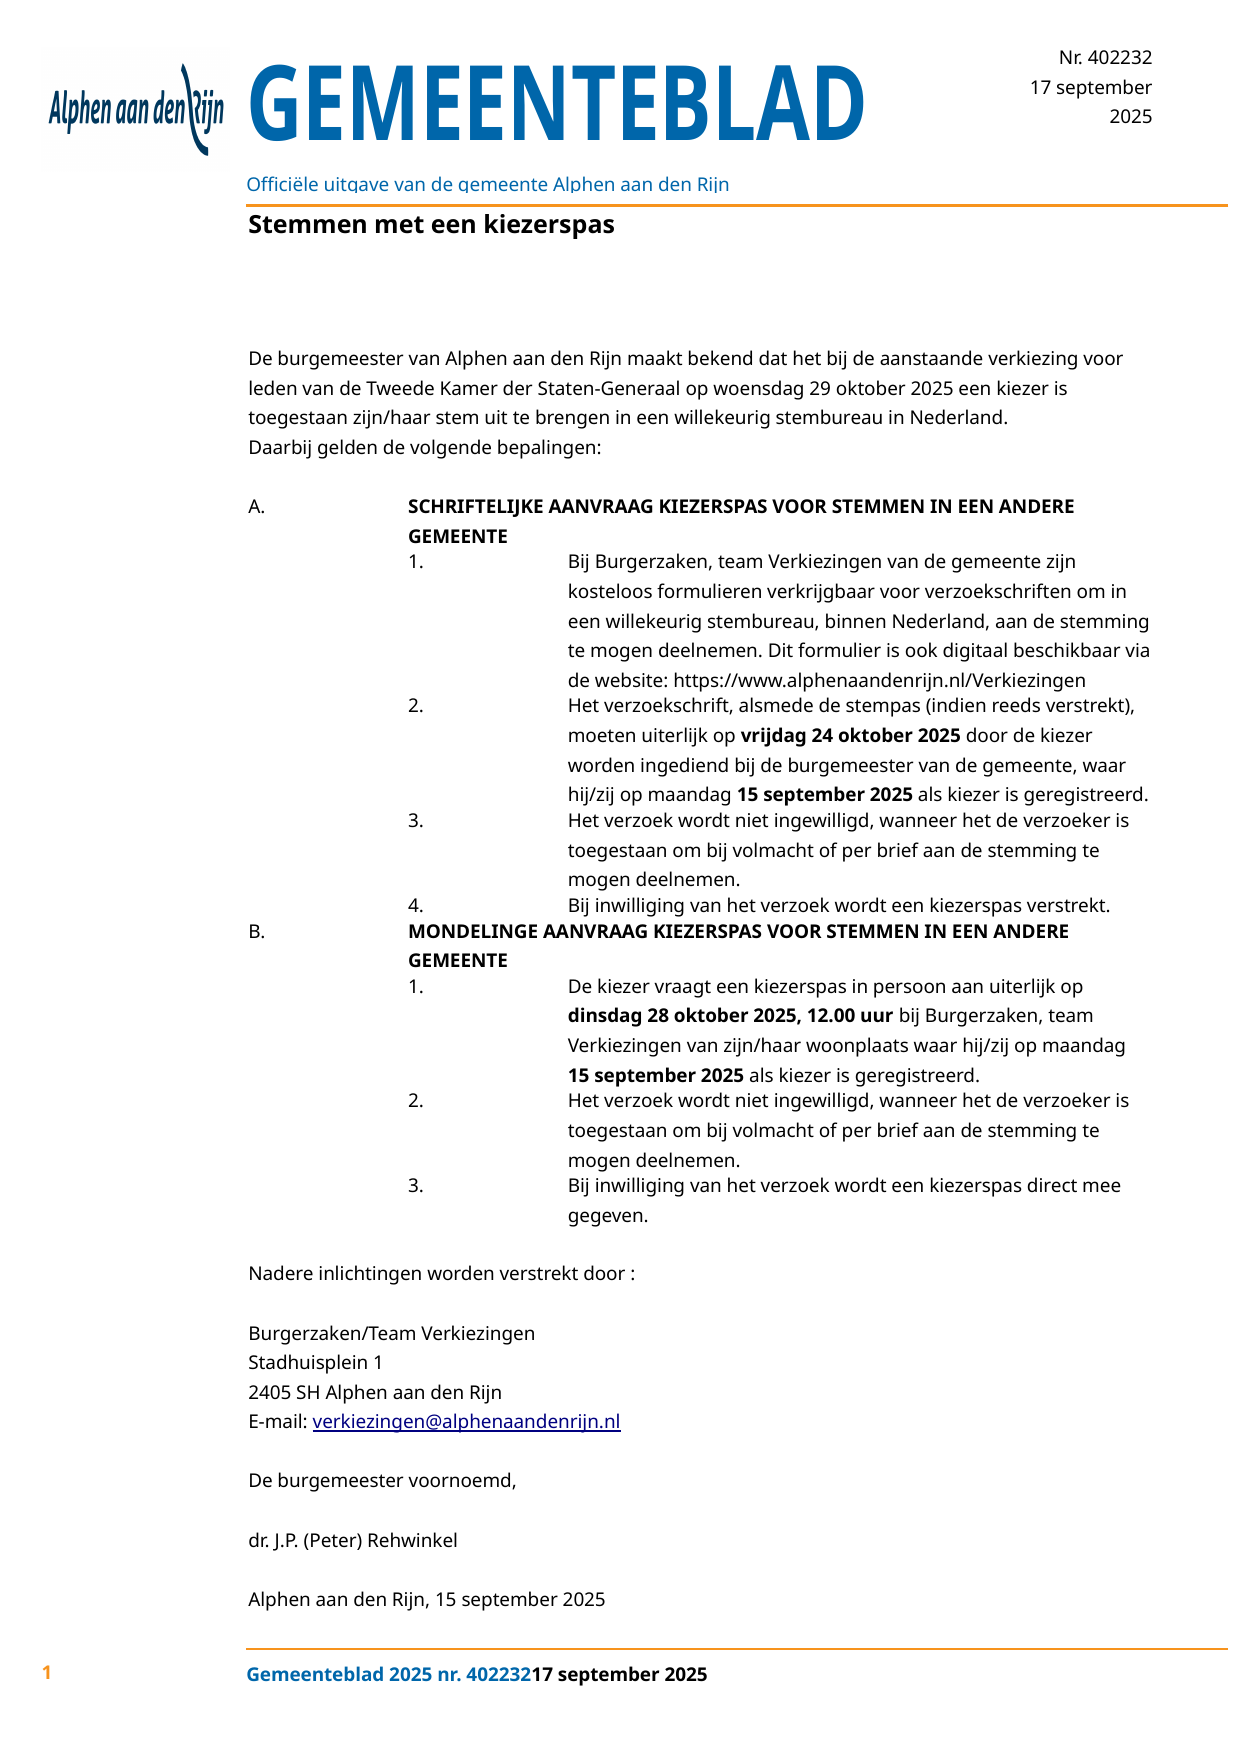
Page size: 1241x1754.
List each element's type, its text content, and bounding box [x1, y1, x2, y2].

text De burgemeester voornoemd, [248, 1468, 1152, 1493]
table_cell Bij inwilliging van het verzoek wordt een kiezerspas verstrekt. [568, 892, 1152, 918]
text Stadhuisplein 1 [248, 1349, 1152, 1375]
table_cell Het verzoek wordt niet ingewilligd, wanneer het de verzoeker is toegestaan om bij volmacht of per brief aan de stemming te mogen deelnemen. [568, 807, 1152, 892]
table_cell [248, 549, 408, 693]
table_cell 1. [408, 973, 568, 1088]
table_cell 1. [408, 549, 568, 693]
table_cell Bij Burgerzaken, team Verkiezingen van de gemeente zijn kosteloos formulieren verkrijgbaar voor verzoekschriften om in een willekeurig stembureau, binnen Nederland, aan de stemming te mogen deelnemen. Dit formulier is ook digitaal beschikbaar via de website: https://www.alphenaandenrijn.nl/Verkiezingen [568, 549, 1152, 693]
text Nadere inlichtingen worden verstrekt door : [248, 1261, 1152, 1286]
table_cell 3. [408, 807, 568, 892]
table_cell [248, 1173, 408, 1228]
table_cell Bij inwilliging van het verzoek wordt een kiezerspas direct mee gegeven. [568, 1173, 1152, 1228]
table_cell [248, 693, 408, 807]
table_cell B. [248, 918, 408, 973]
text Burgerzaken/Team Verkiezingen [248, 1320, 1152, 1346]
text Daarbij gelden de volgende bepalingen: [248, 434, 1152, 460]
table_cell [248, 1088, 408, 1172]
table_cell Het verzoekschrift, alsmede de stempas (indien reeds verstrekt), moeten uiterlijk op vrijdag 24 oktober 2025 door de kiezer worden ingediend bij de burgemeester van de gemeente, waar hij/zij op maandag 15 september 2025 als kiezer is geregistreerd. [568, 693, 1152, 807]
table_header A. [248, 493, 408, 549]
table_header SCHRIFTELIJKE AANVRAAG KIEZERSPAS VOOR STEMMEN IN EEN ANDERE GEMEENTE [408, 493, 1152, 549]
text dr. J.P. (Peter) Rehwinkel [248, 1527, 1152, 1553]
table_cell Het verzoek wordt niet ingewilligd, wanneer het de verzoeker is toegestaan om bij volmacht of per brief aan de stemming te mogen deelnemen. [568, 1088, 1152, 1172]
text Stemmen met een kiezerspas [248, 207, 1152, 241]
table_cell 4. [408, 892, 568, 918]
text E-mail: verkiezingen@alphenaandenrijn.nl [248, 1408, 1152, 1434]
text De burgemeester van Alphen aan den Rijn maakt bekend dat het bij de aanstaande verkiezing voor leden van de Tweede Kamer der Staten-Generaal op woensdag 29 oktober 2025 een kiezer is toegestaan zijn/haar stem uit te brengen in een willekeurig stembureau in Nederland. [248, 345, 1152, 430]
table_cell De kiezer vraagt een kiezerspas in persoon aan uiterlijk op dinsdag 28 oktober 2025, 12.00 uur bij Burgerzaken, team Verkiezingen van zijn/haar woonplaats waar hij/zij op maandag 15 september 2025 als kiezer is geregistreerd. [568, 973, 1152, 1088]
text 2405 SH Alphen aan den Rijn [248, 1379, 1152, 1405]
table_cell [248, 807, 408, 892]
text Alphen aan den Rijn, 15 september 2025 [248, 1586, 1152, 1612]
table_cell MONDELINGE AANVRAAG KIEZERSPAS VOOR STEMMEN IN EEN ANDERE GEMEENTE [408, 918, 1152, 973]
table_cell [248, 973, 408, 1088]
table_cell 2. [408, 1088, 568, 1172]
table_cell 3. [408, 1173, 568, 1228]
table_cell 2. [408, 693, 568, 807]
picture [41, 47, 231, 172]
table_cell [248, 892, 408, 918]
